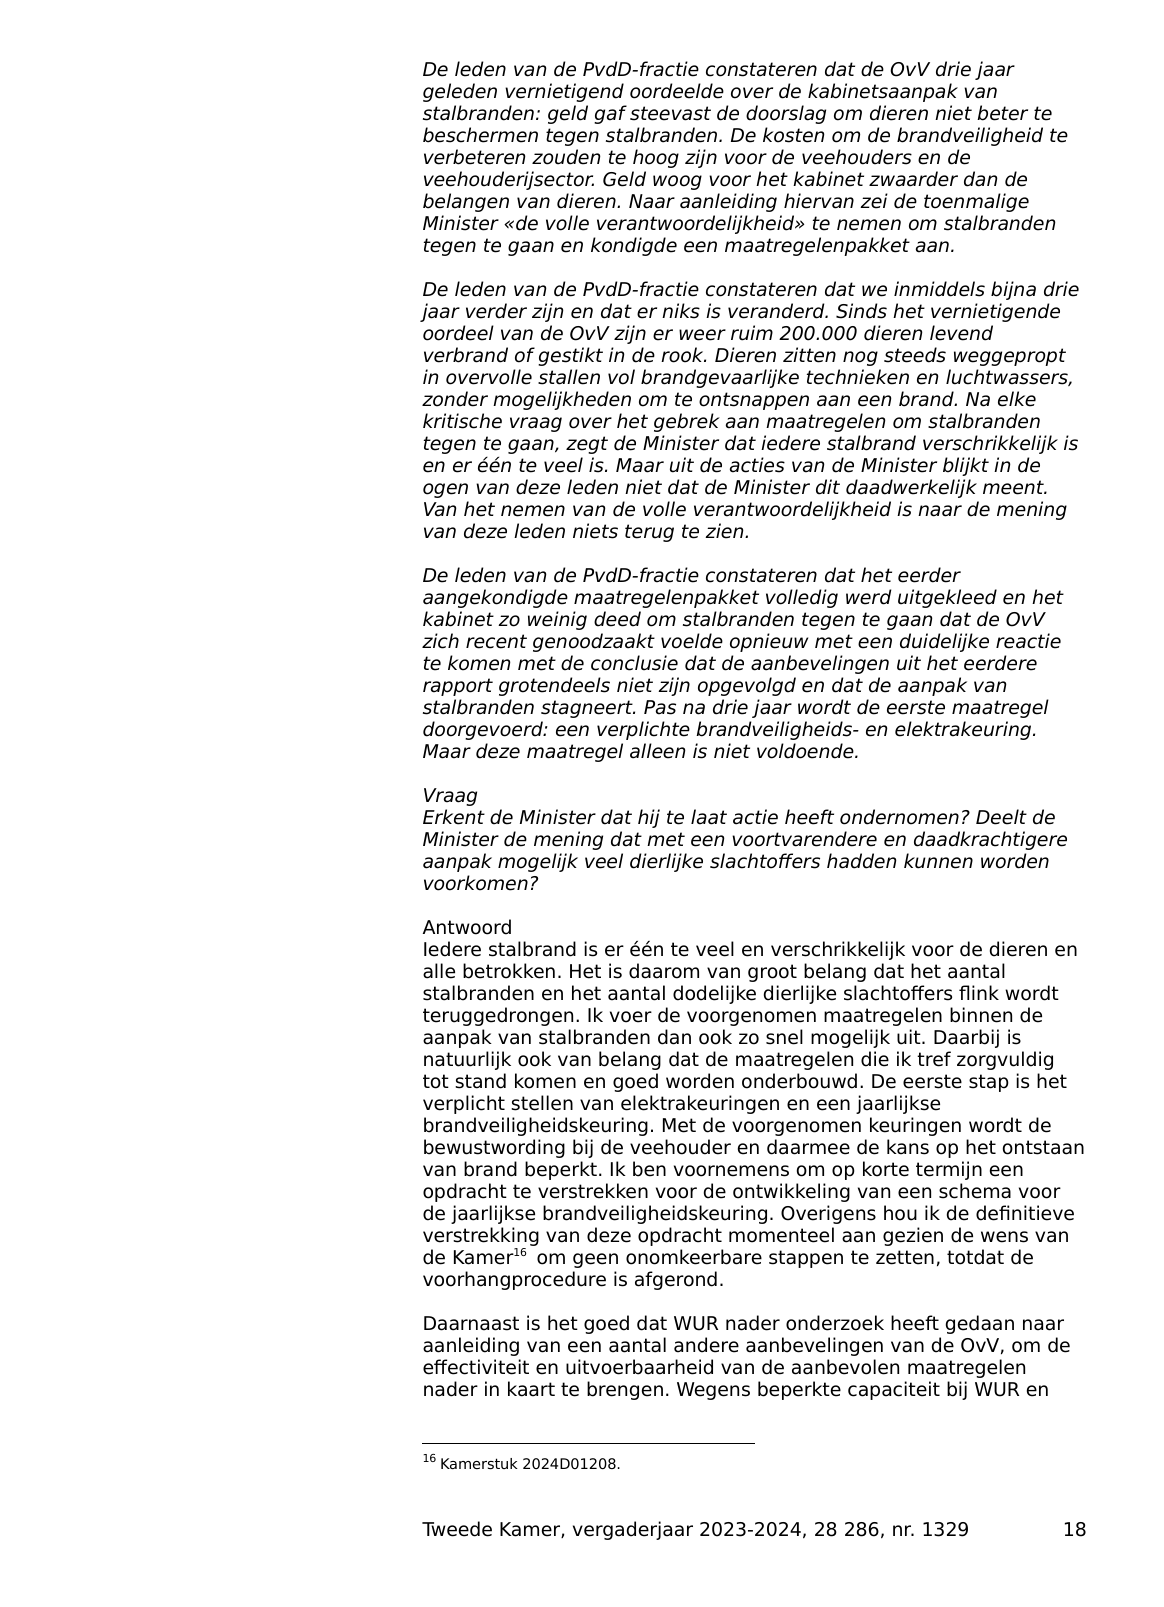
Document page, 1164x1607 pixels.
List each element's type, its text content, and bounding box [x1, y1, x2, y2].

text Kamerstuk 2024D01208. [422, 1452, 1087, 1474]
text De leden van de PvdD-fractie constateren dat we inmiddels bijna drie jaar verder zijn en dat er niks is veranderd. Sinds het vernietigende oordeel van de OvV zijn er weer ruim 200.000 dieren levend verbrand of gestikt in de rook. Dieren zitten nog steeds weggepropt in overvolle stallen vol brandgevaarlijke technieken en luchtwassers, zonder mogelijkheden om te ontsnappen aan een brand. Na elke kritische vraag over het gebrek aan maatregelen om stalbranden tegen te gaan, zegt de Minister dat iedere stalbrand verschrikkelijk is en er één te veel is. Maar uit de acties van de Minister blijkt in de ogen van deze leden niet dat de Minister dit daadwerkelijk meent. Van het nemen van de volle verantwoordelijkheid is naar de mening van deze leden niets terug te zien. [422, 279, 1087, 543]
text Vraag [422, 785, 1087, 807]
text De leden van de PvdD-fractie constateren dat de OvV drie jaar geleden vernietigend oordeelde over de kabinetsaanpak van stalbranden: geld gaf steevast de doorslag om dieren niet beter te beschermen tegen stalbranden. De kosten om de brandveiligheid te verbeteren zouden te hoog zijn voor de veehouders en de veehouderijsector. Geld woog voor het kabinet zwaarder dan de belangen van dieren. Naar aanleiding hiervan zei de toenmalige Minister «de volle verantwoordelijkheid» te nemen om stalbranden tegen te gaan en kondigde een maatregelenpakket aan. [422, 59, 1087, 257]
text Erkent de Minister dat hij te laat actie heeft ondernomen? Deelt de Minister de mening dat met een voortvarendere en daadkrachtigere aanpak mogelijk veel dierlijke slachtoffers hadden kunnen worden voorkomen? [422, 807, 1087, 895]
text Antwoord [422, 917, 1087, 939]
text Iedere stalbrand is er één te veel en verschrikkelijk voor de dieren en alle betrokken. Het is daarom van groot belang dat het aantal stalbranden en het aantal dodelijke dierlijke slachtoffers flink wordt teruggedrongen. Ik voer de voorgenomen maatregelen binnen de aanpak van stalbranden dan ook zo snel mogelijk uit. Daarbij is natuurlijk ook van belang dat de maatregelen die ik tref zorgvuldig tot stand komen en goed worden onderbouwd. De eerste stap is het verplicht stellen van elektrakeuringen en een jaarlijkse brandveiligheidskeuring. Met de voorgenomen keuringen wordt de bewustwording bij de veehouder en daarmee de kans op het ontstaan van brand beperkt. Ik ben voornemens om op korte termijn een opdracht te verstrekken voor de ontwikkeling van een schema voor de jaarlijkse brandveiligheidskeuring. Overigens hou ik de definitieve verstrekking van deze opdracht momenteel aan gezien de wens van de Kamer om geen onomkeerbare stappen te zetten, totdat de voorhangprocedure is afgerond. [422, 939, 1087, 1291]
text Daarnaast is het goed dat WUR nader onderzoek heeft gedaan naar aanleiding van een aantal andere aanbevelingen van de OvV, om de effectiviteit en uitvoerbaarheid van de aanbevolen maatregelen nader in kaart te brengen. Wegens beperkte capaciteit bij WUR en [422, 1313, 1087, 1401]
text De leden van de PvdD-fractie constateren dat het eerder aangekondigde maatregelenpakket volledig werd uitgekleed en het kabinet zo weinig deed om stalbranden tegen te gaan dat de OvV zich recent genoodzaakt voelde opnieuw met een duidelijke reactie te komen met de conclusie dat de aanbevelingen uit het eerdere rapport grotendeels niet zijn opgevolgd en dat de aanpak van stalbranden stagneert. Pas na drie jaar wordt de eerste maatregel doorgevoerd: een verplichte brandveiligheids- en elektrakeuring. Maar deze maatregel alleen is niet voldoende. [422, 565, 1087, 763]
